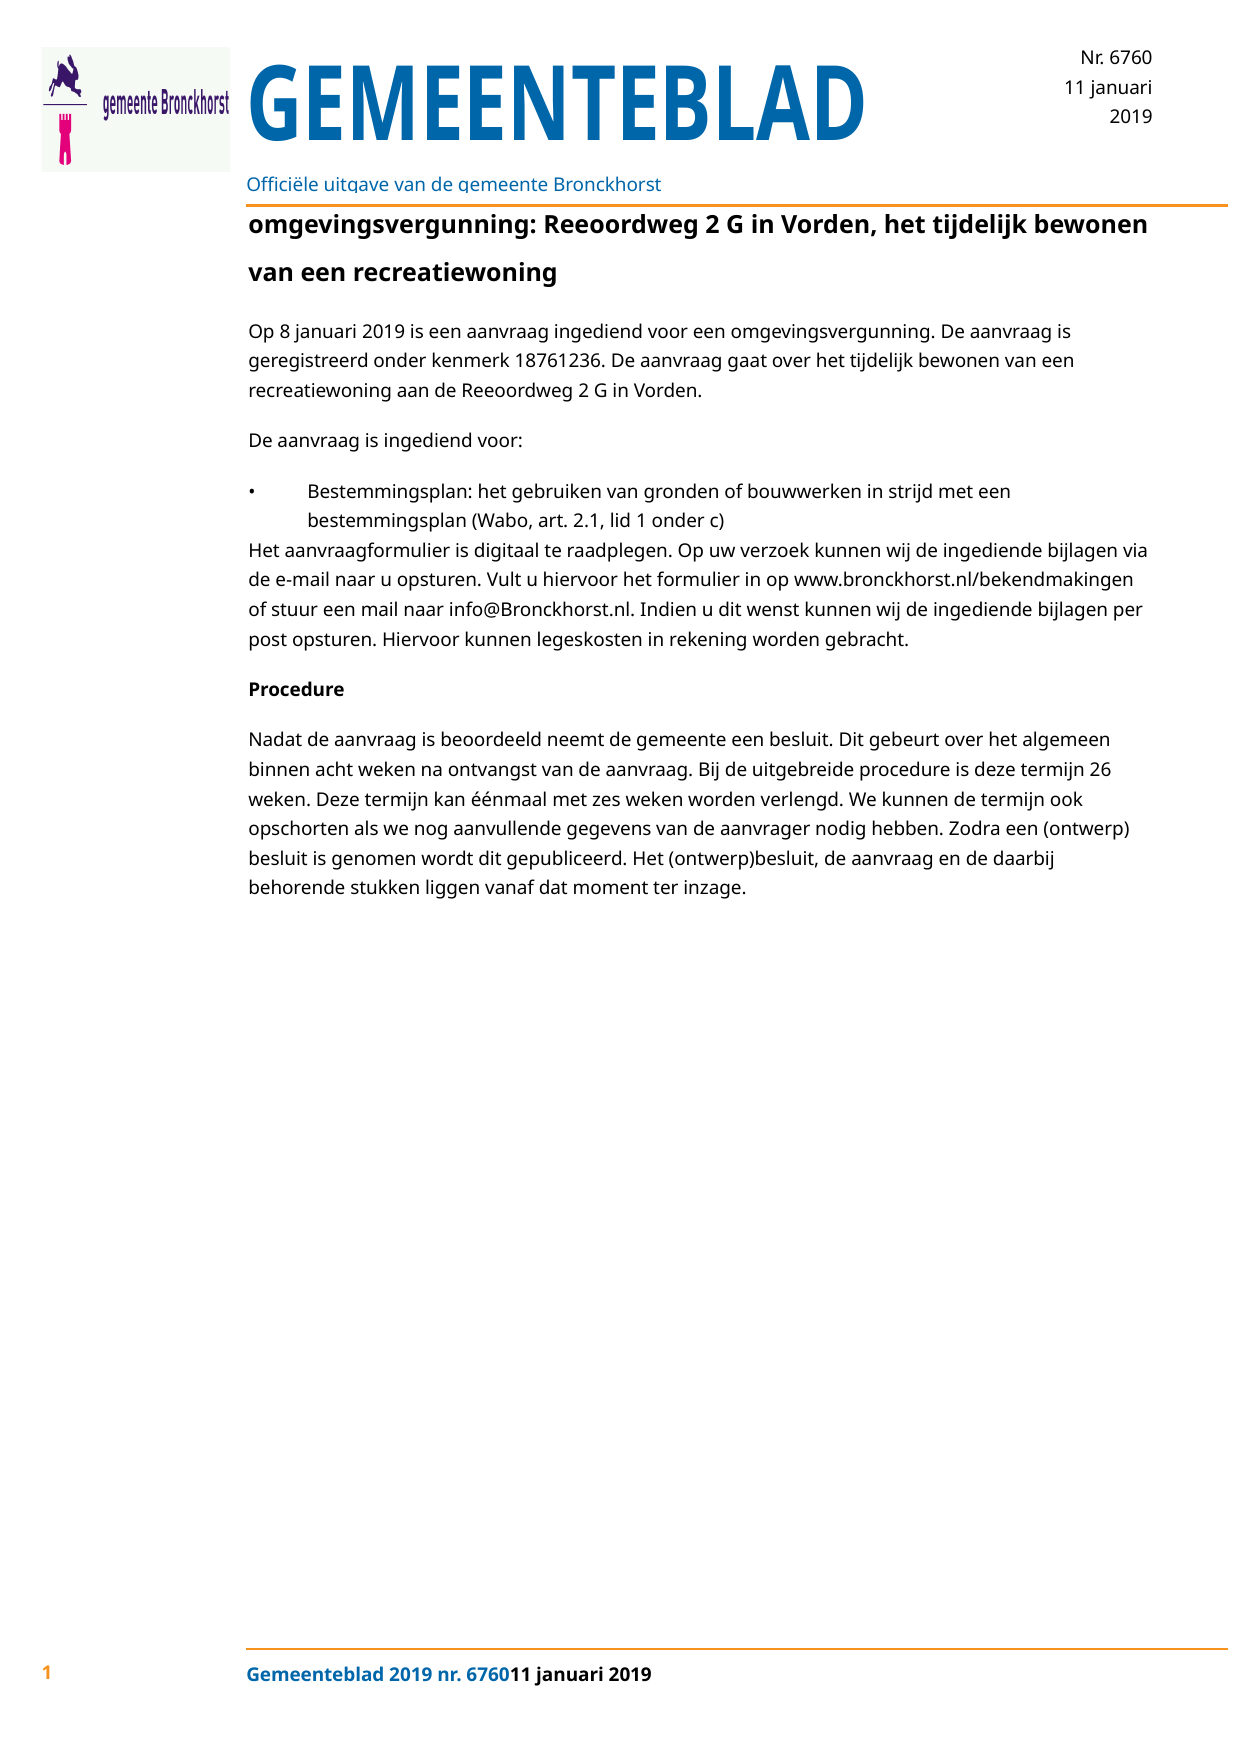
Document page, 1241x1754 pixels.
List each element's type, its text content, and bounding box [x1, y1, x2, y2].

text omgevingsvergunning: Reeoordweg 2 G in Vorden, het tijdelijk bewonen van een recreatiewoning [248, 207, 1152, 288]
text Op 8 januari 2019 is een aanvraag ingediend voor een omgevingsvergunning. De aanvraag is geregistreerd onder kenmerk 18761236. De aanvraag gaat over het tijdelijk bewonen van een recreatiewoning aan de Reeoordweg 2 G in Vorden. [248, 318, 1152, 403]
list Bestemmingsplan: het gebruiken van gronden of bouwwerken in strijd met een bestemmingsplan (Wabo, art. 2.1, lid 1 onder c) [248, 478, 1152, 533]
text Nadat de aanvraag is beoordeeld neemt de gemeente een besluit. Dit gebeurt over het algemeen binnen acht weken na ontvangst van de aanvraag. Bij de uitgebreide procedure is deze termijn 26 weken. Deze termijn kan éénmaal met zes weken worden verlengd. We kunnen de termijn ook opschorten als we nog aanvullende gegevens van de aanvrager nodig hebben. Zodra een (ontwerp) besluit is genomen wordt dit gepubliceerd. Het (ontwerp)besluit, de aanvraag en de daarbij behorende stukken liggen vanaf dat moment ter inzage. [248, 727, 1152, 900]
text Procedure [248, 676, 1152, 702]
text Het aanvraagformulier is digitaal te raadplegen. Op uw verzoek kunnen wij de ingediende bijlagen via de e-mail naar u opsturen. Vult u hiervoor het formulier in op www.bronckhorst.nl/bekendmakingen of stuur een mail naar info@Bronckhorst.nl. Indien u dit wenst kunnen wij de ingediende bijlagen per post opsturen. Hiervoor kunnen legeskosten in rekening worden gebracht. [248, 537, 1152, 652]
text De aanvraag is ingediend voor: [248, 427, 1152, 453]
picture [41, 47, 231, 172]
